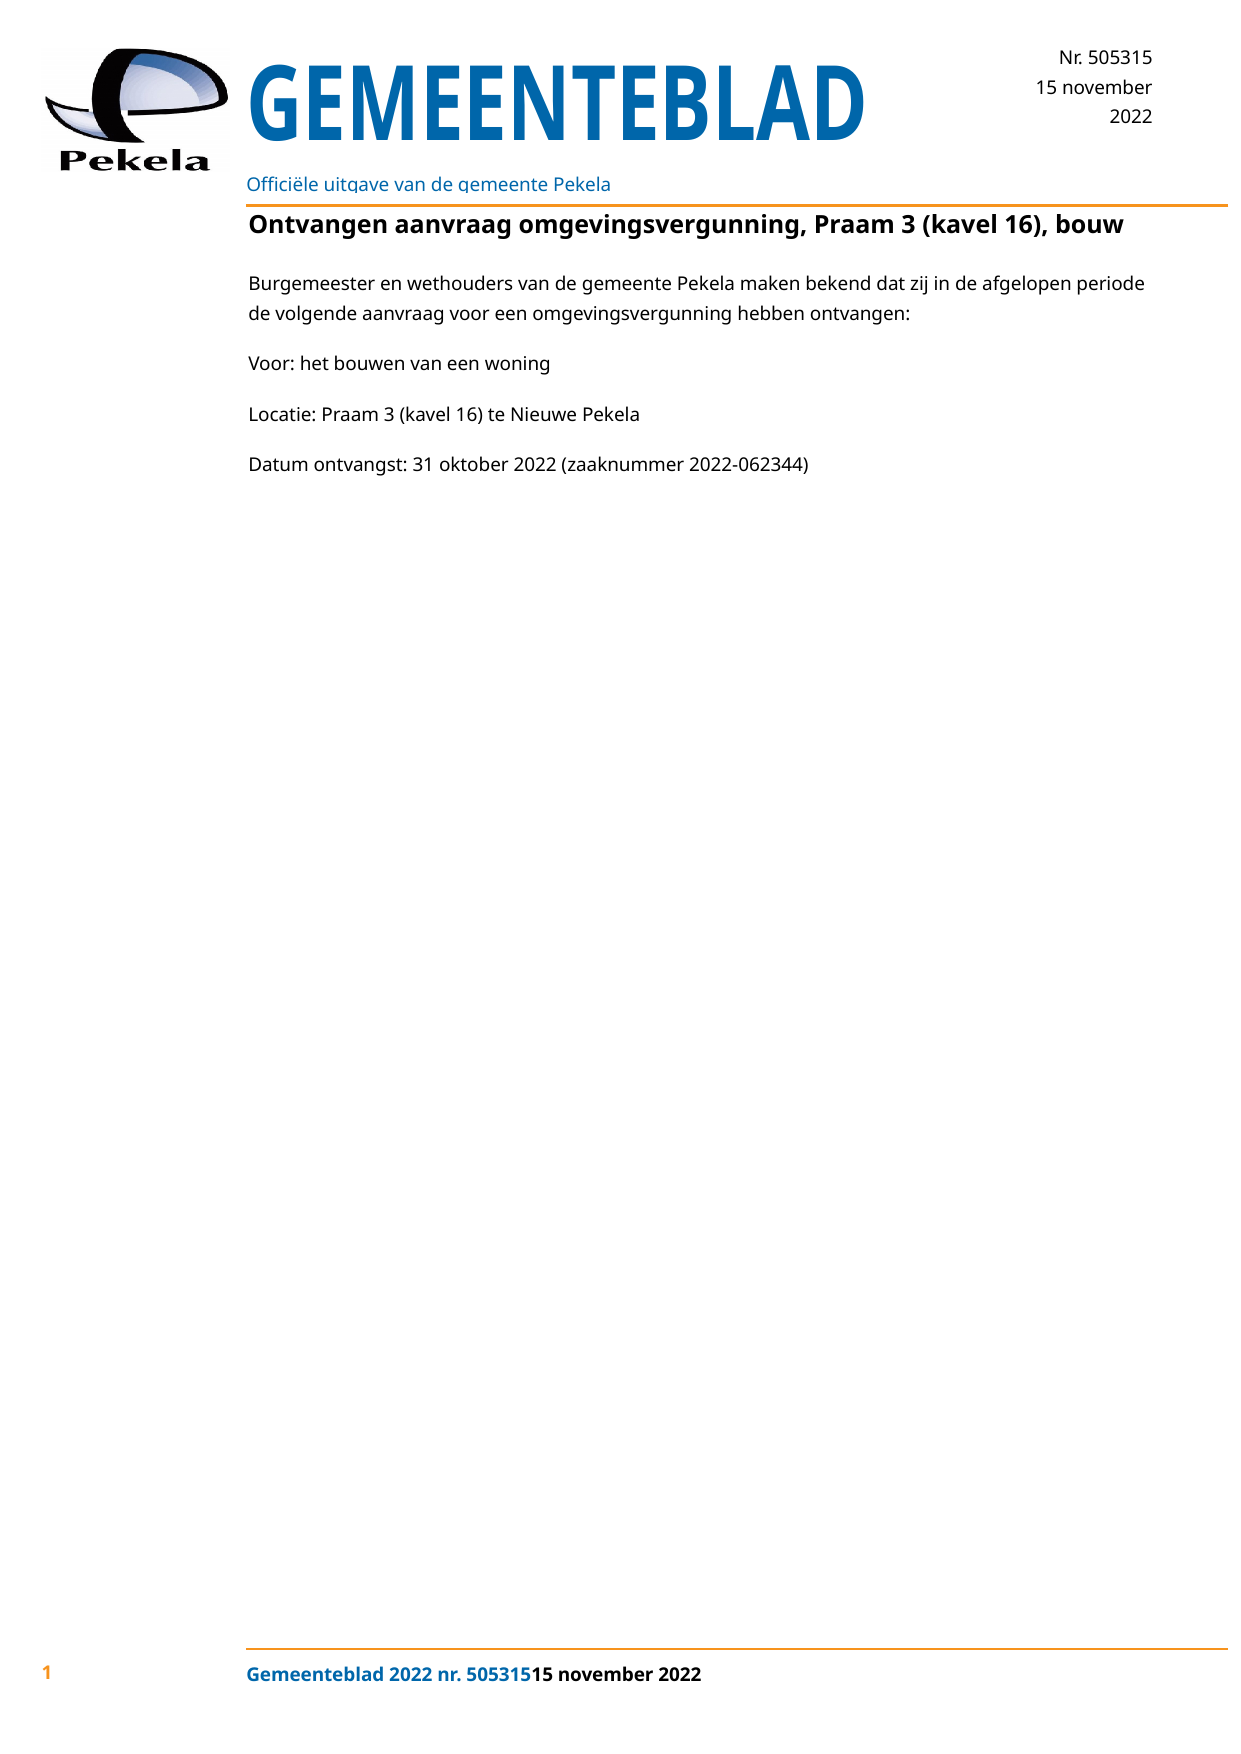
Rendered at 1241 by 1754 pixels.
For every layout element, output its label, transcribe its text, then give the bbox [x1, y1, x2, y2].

text Voor: het bouwen van een woning [248, 350, 1152, 376]
text Datum ontvangst: 31 oktober 2022 (zaaknummer 2022-062344) [248, 451, 1152, 477]
picture [41, 47, 231, 172]
text Burgemeester en wethouders van de gemeente Pekela maken bekend dat zij in de afgelopen periode de volgende aanvraag voor een omgevingsvergunning hebben ontvangen: [248, 270, 1152, 326]
text Ontvangen aanvraag omgevingsvergunning, Praam 3 (kavel 16), bouw [248, 207, 1152, 241]
text Locatie: Praam 3 (kavel 16) te Nieuwe Pekela [248, 401, 1152, 426]
